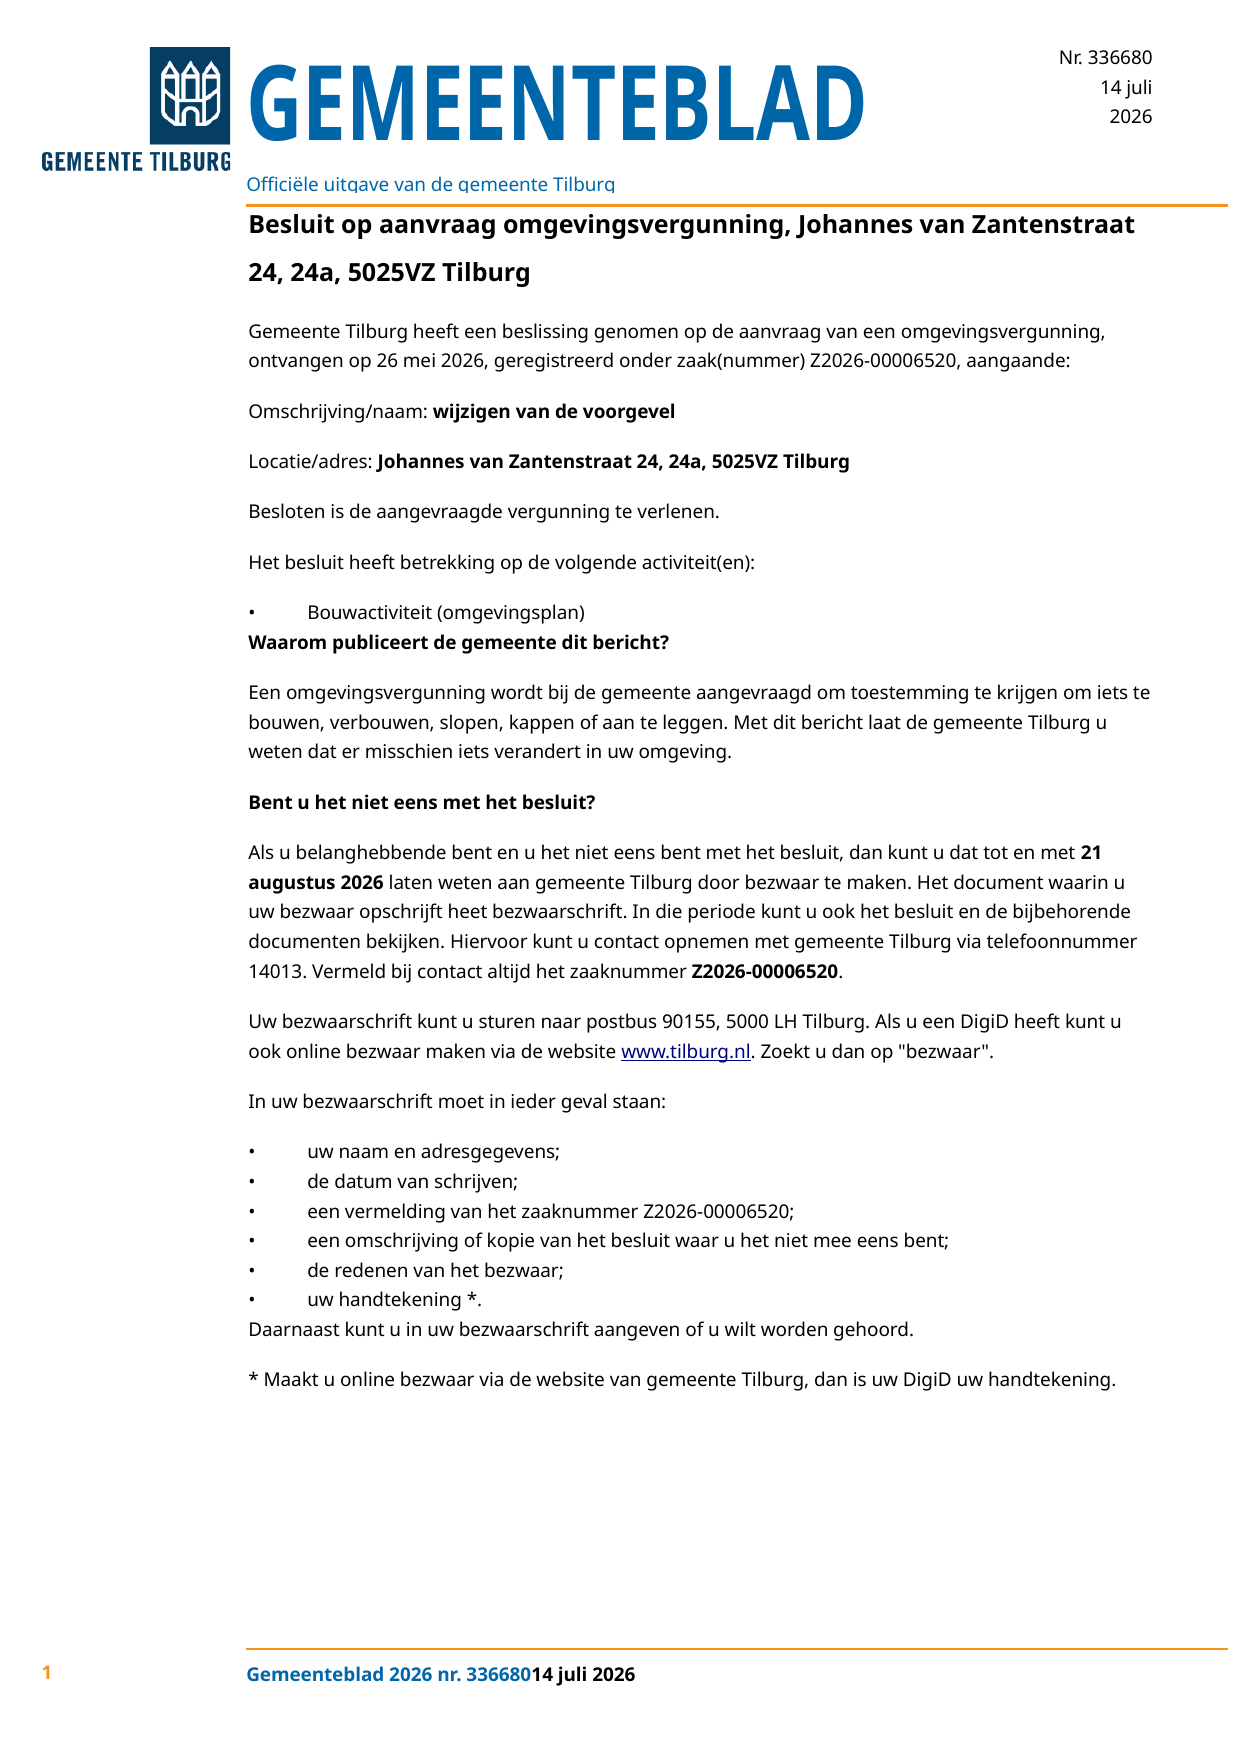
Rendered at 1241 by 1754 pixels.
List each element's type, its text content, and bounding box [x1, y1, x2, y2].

list uw handtekening *. [248, 1287, 1152, 1312]
text Besloten is de aangevraagde vergunning te verlenen. [248, 499, 1152, 524]
text Daarnaast kunt u in uw bezwaarschrift aangeven of u wilt worden gehoord. [248, 1316, 1152, 1342]
list de datum van schrijven; [248, 1168, 1152, 1194]
picture [41, 47, 231, 172]
text Gemeente Tilburg heeft een beslissing genomen op de aanvraag van een omgevingsvergunning, ontvangen op 26 mei 2026, geregistreerd onder zaak(nummer) Z2026-00006520, aangaande: [248, 318, 1152, 373]
text In uw bezwaarschrift moet in ieder geval staan: [248, 1088, 1152, 1114]
list Bouwactiviteit (omgevingsplan) [248, 599, 1152, 625]
list uw naam en adresgegevens; [248, 1139, 1152, 1164]
text * Maakt u online bezwaar via de website van gemeente Tilburg, dan is uw DigiD uw handtekening. [248, 1367, 1152, 1392]
list een vermelding van het zaaknummer Z2026-00006520; [248, 1198, 1152, 1224]
text Locatie/adres: Johannes van Zantenstraat 24, 24a, 5025VZ Tilburg [248, 448, 1152, 474]
text Uw bezwaarschrift kunt u sturen naar postbus 90155, 5000 LH Tilburg. Als u een DigiD heeft kunt u ook online bezwaar maken via de website www.tilburg.nl. Zoekt u dan op "bezwaar". [248, 1008, 1152, 1064]
list de redenen van het bezwaar; [248, 1257, 1152, 1283]
list een omschrijving of kopie van het besluit waar u het niet mee eens bent; [248, 1227, 1152, 1253]
text Bent u het niet eens met het besluit? [248, 789, 1152, 815]
text Waarom publiceert de gemeente dit bericht? [248, 629, 1152, 655]
text Het besluit heeft betrekking op de volgende activiteit(en): [248, 549, 1152, 575]
text Besluit op aanvraag omgevingsvergunning, Johannes van Zantenstraat 24, 24a, 5025VZ Tilburg [248, 207, 1152, 288]
text Als u belanghebbende bent en u het niet eens bent met het besluit, dan kunt u dat tot en met 21 augustus 2026 laten weten aan gemeente Tilburg door bezwaar te maken. Het document waarin u uw bezwaar opschrijft heet bezwaarschrift. In die periode kunt u ook het besluit en de bijbehorende documenten bekijken. Hiervoor kunt u contact opnemen met gemeente Tilburg via telefoonnummer 14013. Vermeld bij contact altijd het zaaknummer Z2026-00006520. [248, 839, 1152, 984]
text Een omgevingsvergunning wordt bij de gemeente aangevraagd om toestemming te krijgen om iets te bouwen, verbouwen, slopen, kappen of aan te leggen. Met dit bericht laat de gemeente Tilburg u weten dat er misschien iets verandert in uw omgeving. [248, 679, 1152, 764]
text Omschrijving/naam: wijzigen van de voorgevel [248, 398, 1152, 424]
